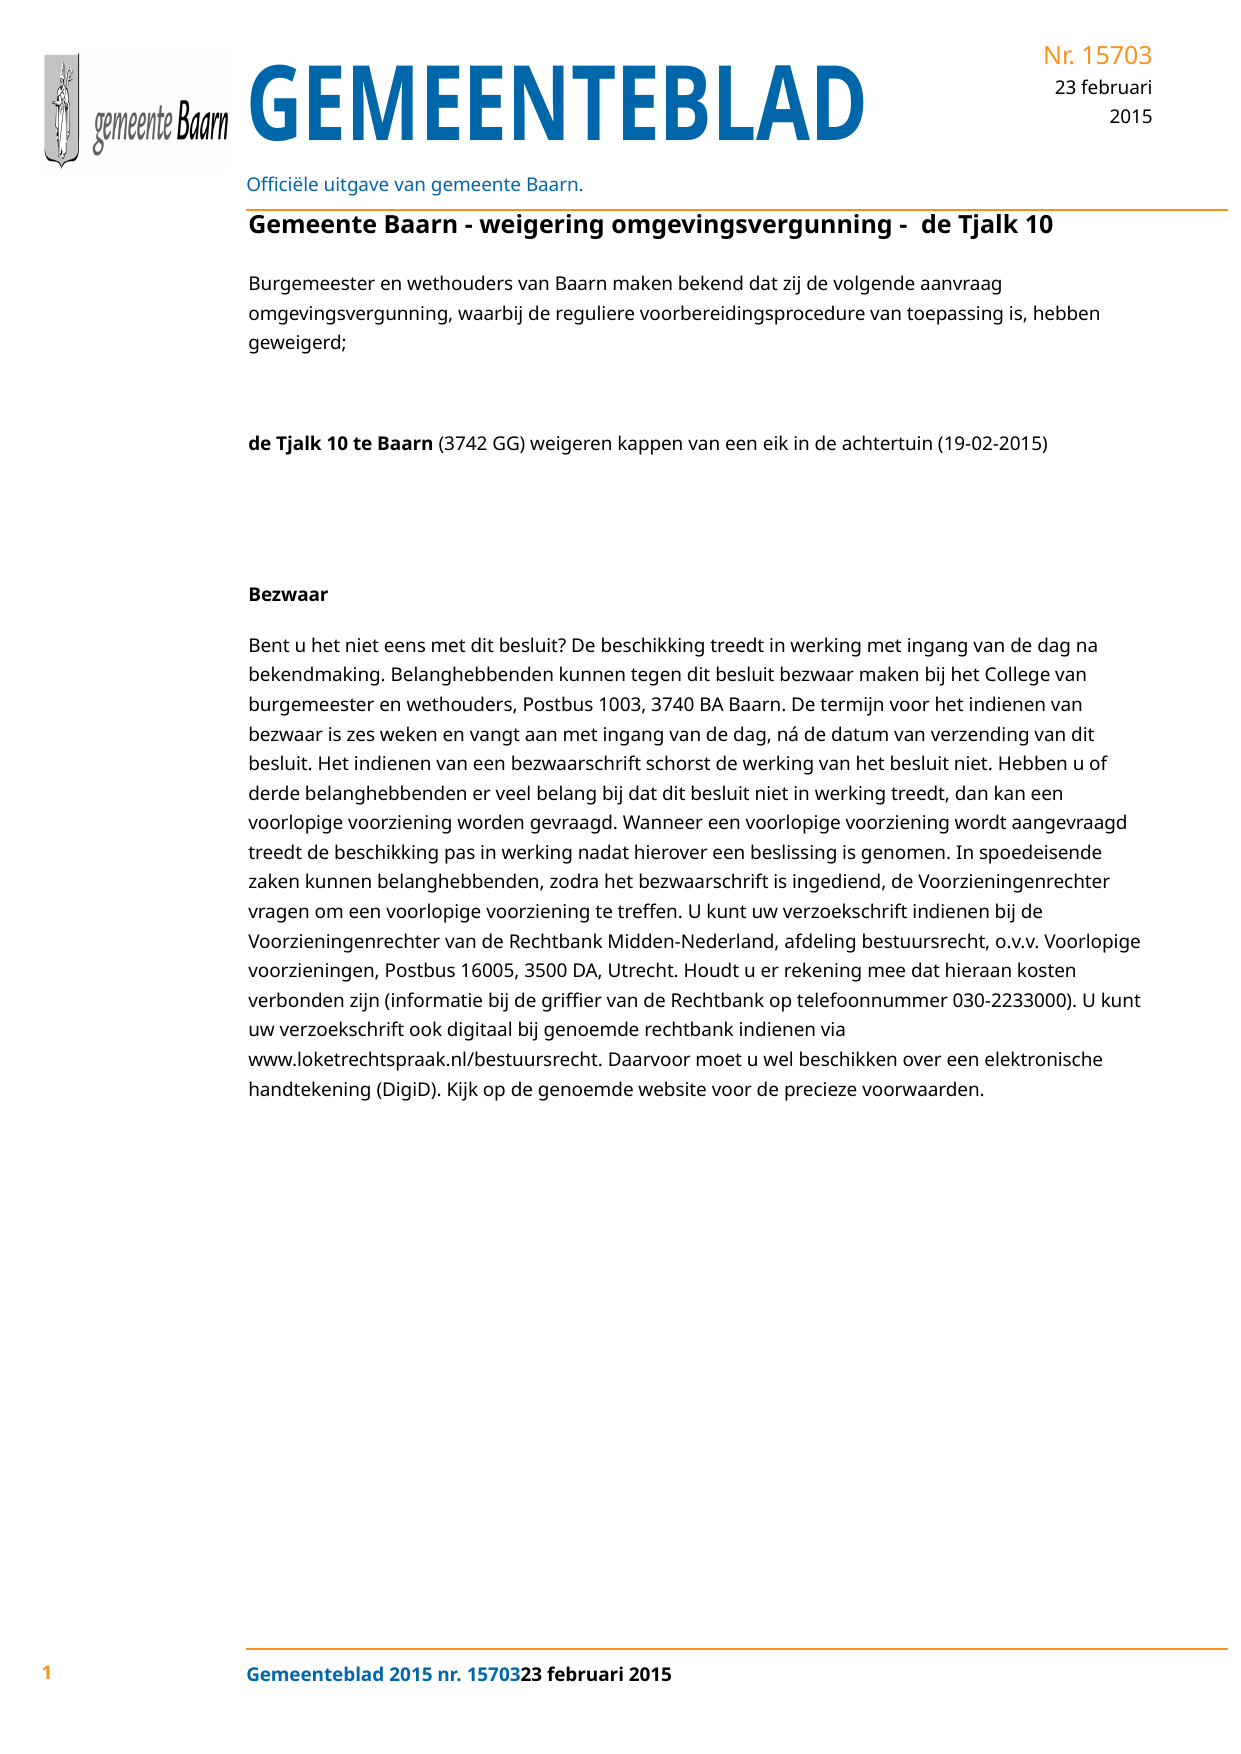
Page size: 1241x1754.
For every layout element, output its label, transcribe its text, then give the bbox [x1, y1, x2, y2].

picture [41, 47, 231, 172]
text Bent u het niet eens met dit besluit? De beschikking treedt in werking met ingang van de dag na bekendmaking. Belanghebbenden kunnen tegen dit besluit bezwaar maken bij het College van burgemeester en wethouders, Postbus 1003, 3740 BA Baarn. De termijn voor het indienen van bezwaar is zes weken en vangt aan met ingang van de dag, ná de datum van verzending van dit besluit. Het indienen van een bezwaarschrift schorst de werking van het besluit niet. Hebben u of derde belanghebbenden er veel belang bij dat dit besluit niet in werking treedt, dan kan een voorlopige voorziening worden gevraagd. Wanneer een voorlopige voorziening wordt aangevraagd treedt de beschikking pas in werking nadat hierover een beslissing is genomen. In spoedeisende zaken kunnen belanghebbenden, zodra het bezwaarschrift is ingediend, de Voorzieningenrechter vragen om een voorlopige voorziening te treffen. U kunt uw verzoekschrift indienen bij de Voorzieningenrechter van de Rechtbank Midden-Nederland, afdeling bestuursrecht, o.v.v. Voorlopige voorzieningen, Postbus 16005, 3500 DA, Utrecht. Houdt u er rekening mee dat hieraan kosten verbonden zijn (informatie bij de griffier van de Rechtbank op telefoonnummer 030-2233000). U kunt uw verzoekschrift ook digitaal bij genoemde rechtbank indienen via www.loketrechtspraak.nl/bestuursrecht. Daarvoor moet u wel beschikken over een elektronische handtekening (DigiD). Kijk op de genoemde website voor de precieze voorwaarden. [248, 632, 1152, 1101]
text Bezwaar [248, 582, 1152, 607]
text de Tjalk 10 te Baarn (3742 GG) weigeren kappen van een eik in de achtertuin (19-02-2015) [248, 430, 1152, 456]
text Burgemeester en wethouders van Baarn maken bekend dat zij de volgende aanvraag omgevingsvergunning, waarbij de reguliere voorbereidingsprocedure van toepassing is, hebben geweigerd; [248, 270, 1152, 355]
text Gemeente Baarn - weigering omgevingsvergunning - de Tjalk 10 [248, 211, 1152, 241]
